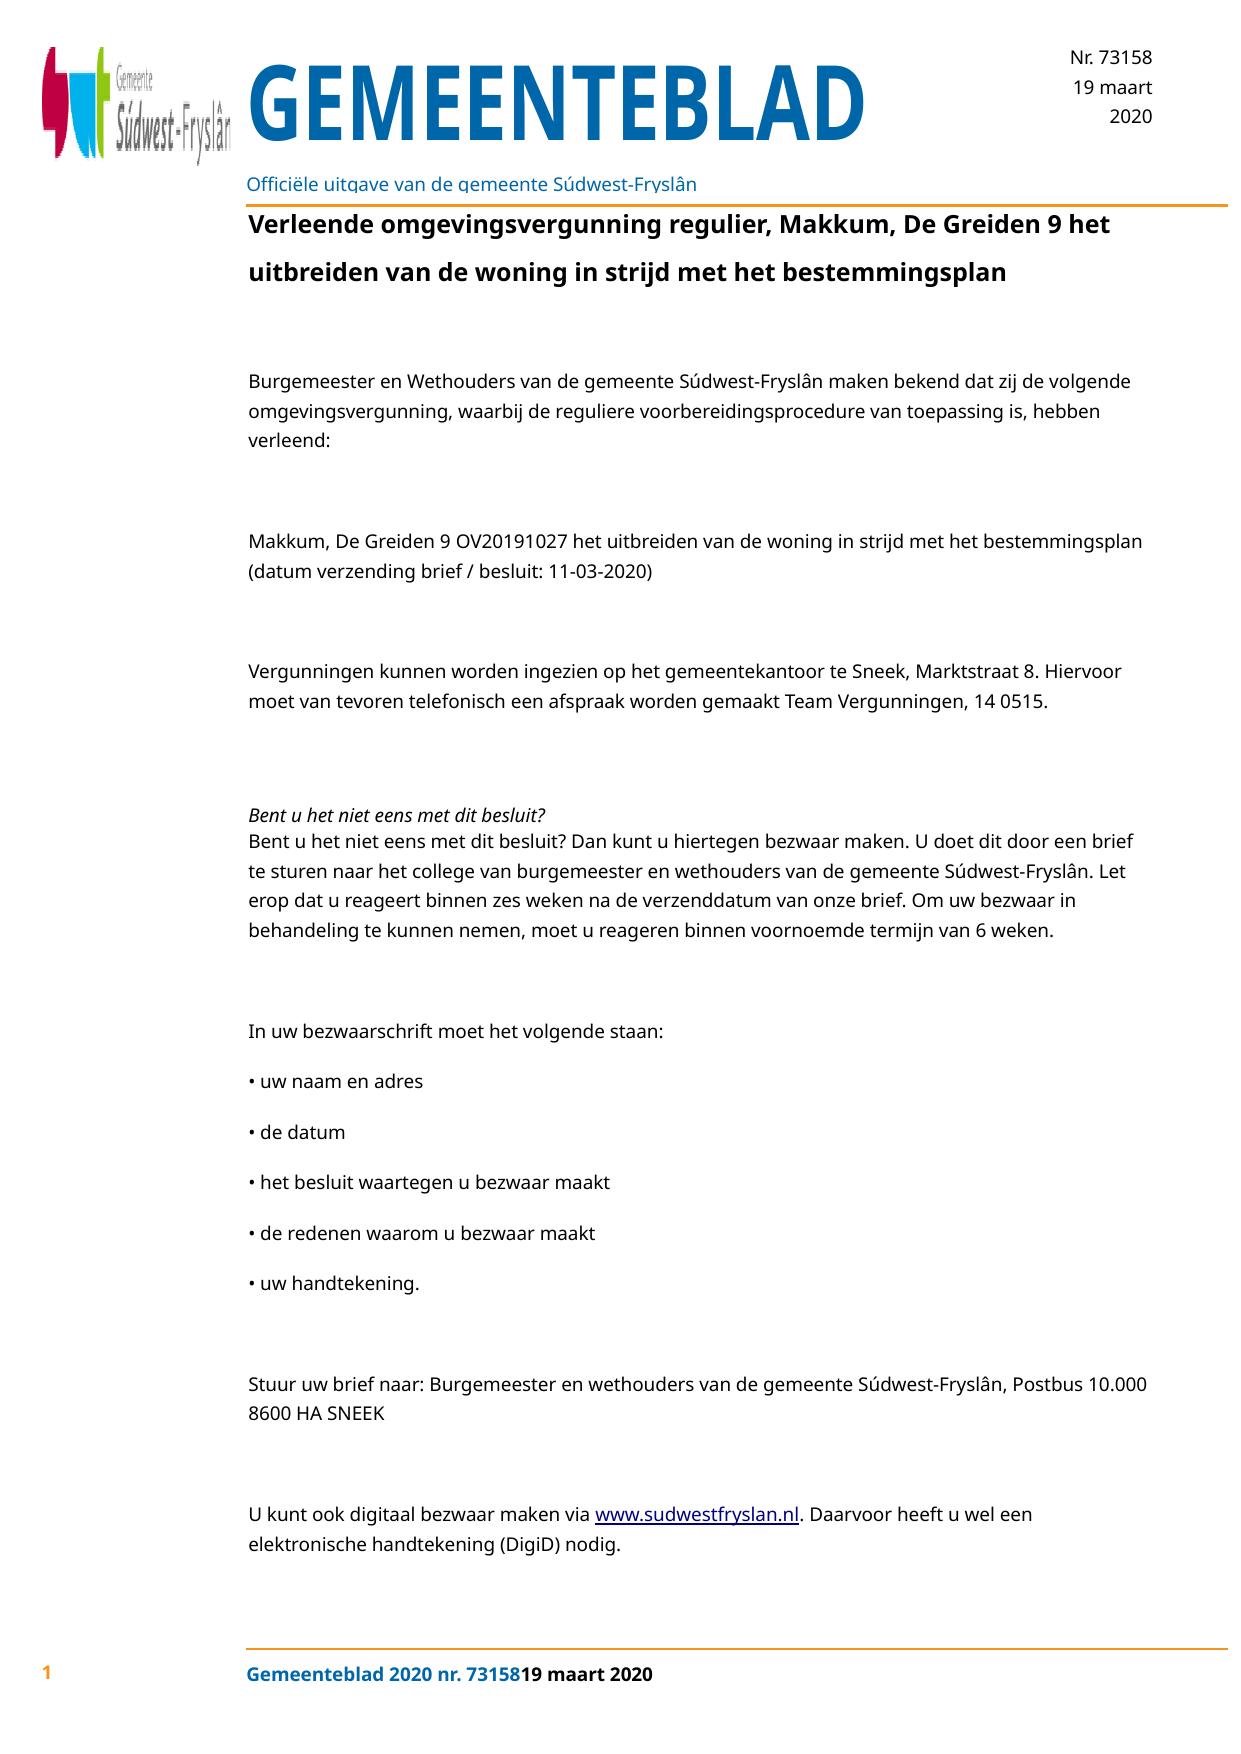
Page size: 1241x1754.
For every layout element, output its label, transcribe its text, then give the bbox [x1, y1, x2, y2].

text Vergunningen kunnen worden ingezien op het gemeentekantoor te Sneek, Marktstraat 8. Hiervoor moet van tevoren telefonisch een afspraak worden gemaakt Team Vergunningen, 14 0515. [248, 659, 1152, 714]
text • de datum [248, 1119, 1152, 1144]
text • de redenen waarom u bezwaar maakt [248, 1220, 1152, 1245]
text Verleende omgevingsvergunning regulier, Makkum, De Greiden 9 het uitbreiden van de woning in strijd met het bestemmingsplan [248, 207, 1152, 288]
text • uw naam en adres [248, 1068, 1152, 1094]
text Stuur uw brief naar: Burgemeester en wethouders van de gemeente Súdwest-Fryslân, Postbus 10.000 8600 HA SNEEK [248, 1371, 1152, 1426]
text Bent u het niet eens met dit besluit? Dan kunt u hiertegen bezwaar maken. U doet dit door een brief te sturen naar het college van burgemeester en wethouders van de gemeente Súdwest-Fryslân. Let erop dat u reageert binnen zes weken na de verzenddatum van onze brief. Om uw bezwaar in behandeling te kunnen nemen, moet u reageren binnen voornoemde termijn van 6 weken. [248, 828, 1152, 943]
text • het besluit waartegen u bezwaar maakt [248, 1169, 1152, 1195]
picture [41, 47, 231, 172]
text Burgemeester en Wethouders van de gemeente Súdwest-Fryslân maken bekend dat zij de volgende omgevingsvergunning, waarbij de reguliere voorbereidingsprocedure van toepassing is, hebben verleend: [248, 368, 1152, 453]
text In uw bezwaarschrift moet het volgende staan: [248, 1018, 1152, 1044]
text U kunt ook digitaal bezwaar maken via www.sudwestfryslan.nl. Daarvoor heeft u wel een elektronische handtekening (DigiD) nodig. [248, 1501, 1152, 1557]
text Makkum, De Greiden 9 OV20191027 het uitbreiden van de woning in strijd met het bestemmingsplan (datum verzending brief / besluit: 11-03-2020) [248, 528, 1152, 584]
text Bent u het niet eens met dit besluit? [248, 803, 1152, 828]
text • uw handtekening. [248, 1270, 1152, 1296]
